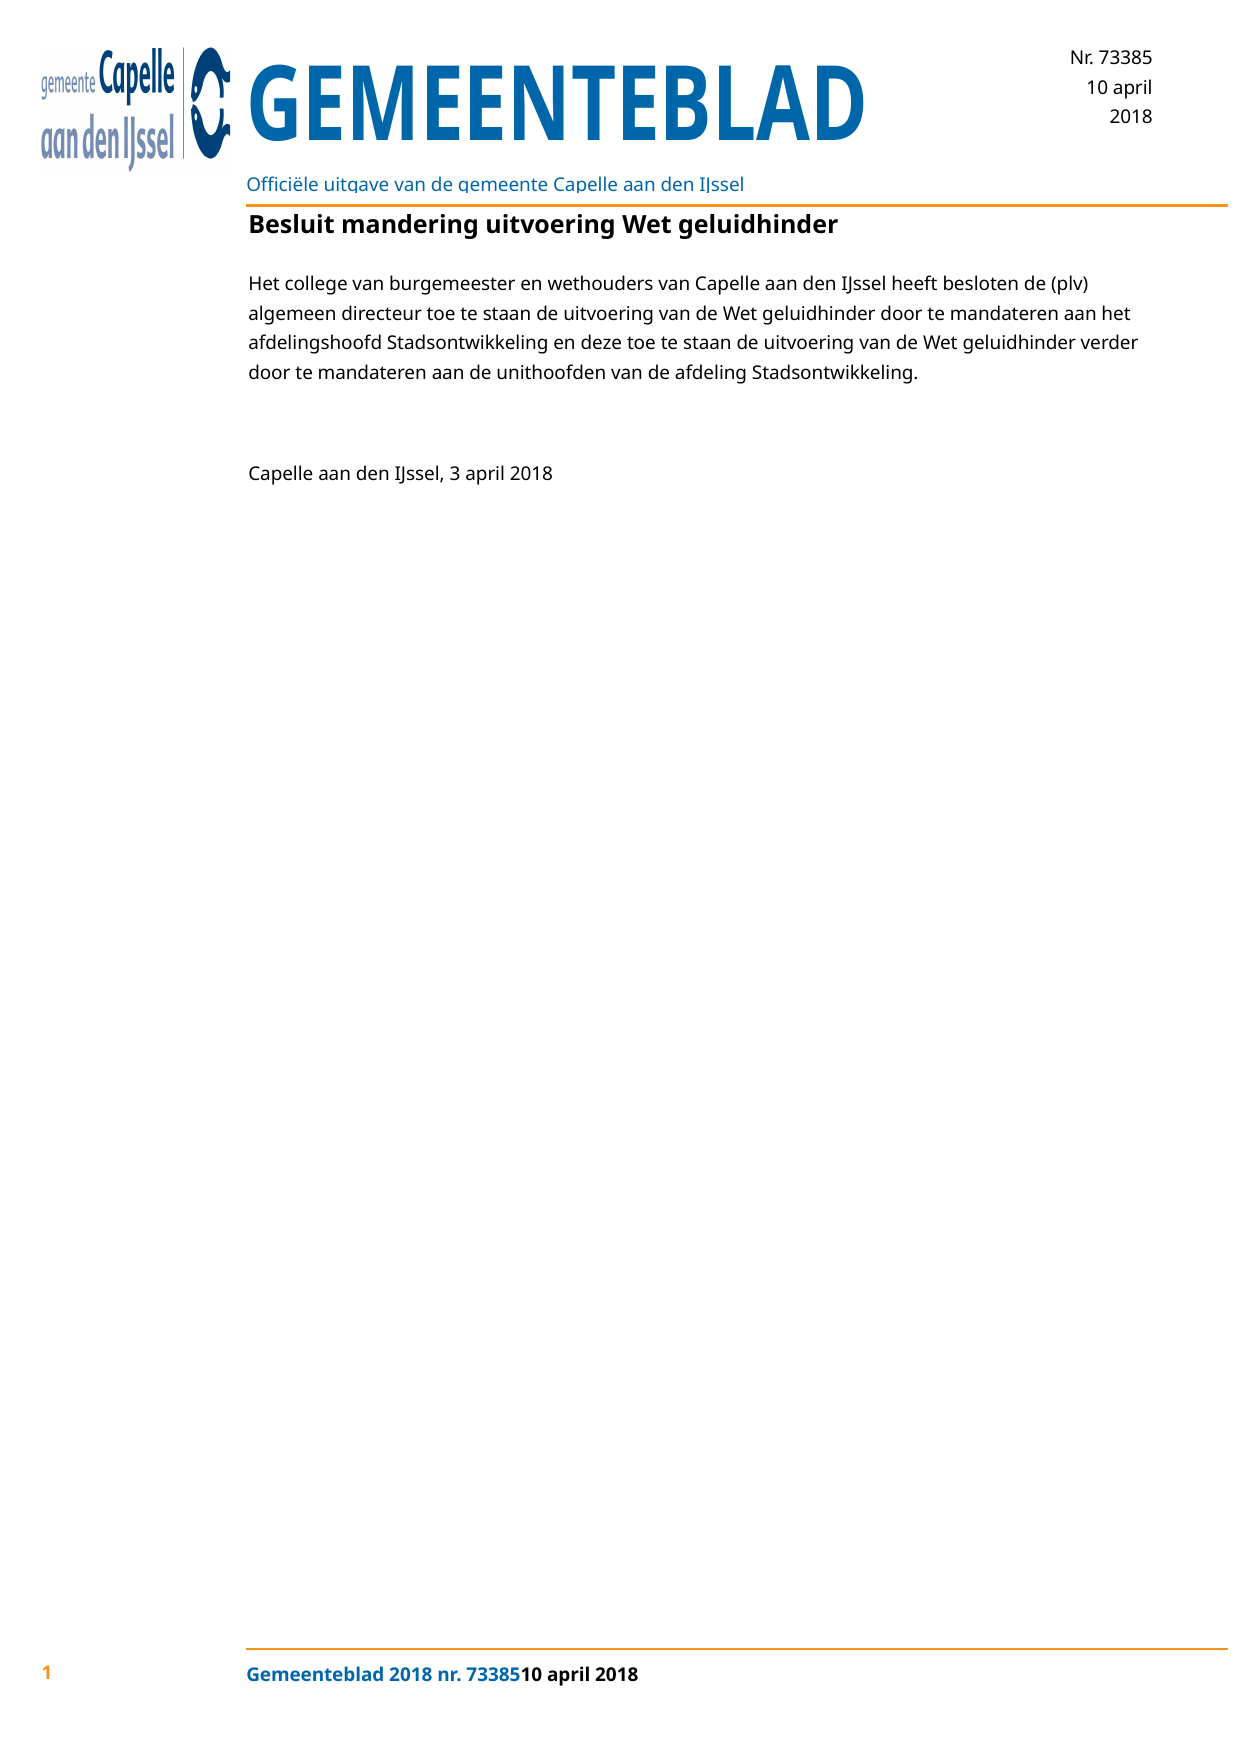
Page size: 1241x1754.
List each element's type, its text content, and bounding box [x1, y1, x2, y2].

text Besluit mandering uitvoering Wet geluidhinder [248, 207, 1152, 241]
text Het college van burgemeester en wethouders van Capelle aan den IJssel heeft besloten de (plv) algemeen directeur toe te staan de uitvoering van de Wet geluidhinder door te mandateren aan het afdelingshoofd Stadsontwikkeling en deze toe te staan de uitvoering van de Wet geluidhinder verder door te mandateren aan de unithoofden van de afdeling Stadsontwikkeling. [248, 270, 1152, 385]
text Capelle aan den IJssel, 3 april 2018 [248, 460, 1152, 486]
picture [41, 47, 231, 172]
